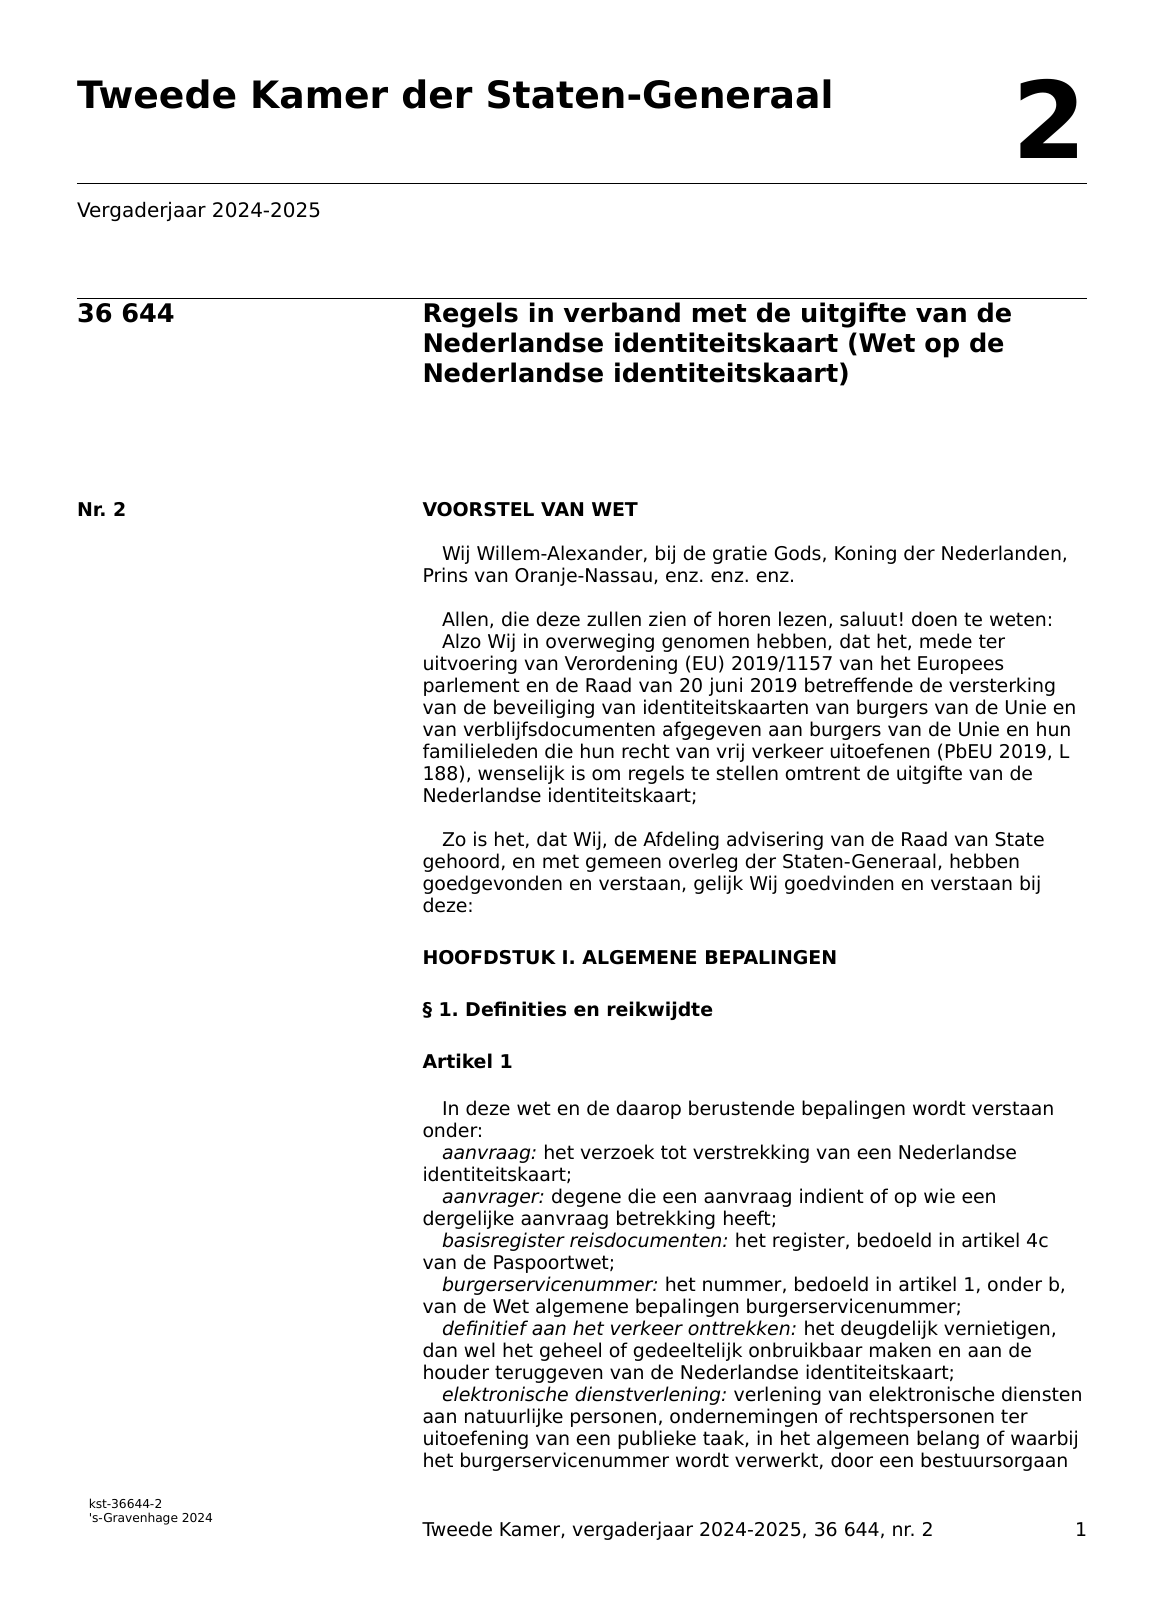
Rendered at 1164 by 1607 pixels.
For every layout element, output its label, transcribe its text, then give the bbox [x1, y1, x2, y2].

subtitle Nr. 2 VOORSTEL VAN WET [77, 499, 1087, 521]
text Allen, die deze zullen zien of horen lezen, saluut! doen te weten: [422, 609, 1087, 631]
text kst-36644-2 [88, 1497, 323, 1511]
subtitle 36 644 Regels in verband met de uitgifte van de Nederlandse identiteitskaart (Wet op de Nederlandse identiteitskaart) [77, 299, 1087, 388]
text 's-Gravenhage 2024 [88, 1511, 323, 1525]
text elektronische dienstverlening: verlening van elektronische diensten aan natuurlijke personen, ondernemingen of rechtspersonen ter uitoefening van een publieke taak, in het algemeen belang of waarbij het burgerservicenummer wordt verwerkt, door een bestuursorgaan [422, 1384, 1087, 1472]
subtitle HOOFDSTUK I. ALGEMENE BEPALINGEN [422, 947, 1087, 969]
table_header Tweede Kamer der Staten-Generaal [77, 59, 886, 183]
text Zo is het, dat Wij, de Afdeling advisering van de Raad van State gehoord, en met gemeen overleg der Staten-Generaal, hebben goedgevonden en verstaan, gelijk Wij goedvinden en verstaan bij deze: [422, 829, 1087, 917]
text Wij Willem-Alexander, bij de gratie Gods, Koning der Nederlanden, Prins van Oranje-Nassau, enz. enz. enz. [422, 543, 1087, 587]
text Alzo Wij in overweging genomen hebben, dat het, mede ter uitvoering van Verordening (EU) 2019/1157 van het Europees parlement en de Raad van 20 juni 2019 betreffende de versterking van de beveiliging van identiteitskaarten van burgers van de Unie en van verblijfsdocumenten afgegeven aan burgers van de Unie en hun familieleden die hun recht van vrij verkeer uitoefenen (PbEU 2019, L 188), wenselijk is om regels te stellen omtrent de uitgifte van de Nederlandse identiteitskaart; [422, 631, 1087, 807]
text burgerservicenummer: het nummer, bedoeld in artikel 1, onder b, van de Wet algemene bepalingen burgerservicenummer; [422, 1274, 1087, 1318]
text basisregister reisdocumenten: het register, bedoeld in artikel 4c van de Paspoortwet; [422, 1230, 1087, 1274]
table_header 2 [886, 59, 1087, 183]
text In deze wet en de daarop berustende bepalingen wordt verstaan onder: [422, 1098, 1087, 1142]
subtitle Artikel 1 [422, 1051, 1087, 1073]
text definitief aan het verkeer onttrekken: het deugdelijk vernietigen, dan wel het geheel of gedeeltelijk onbruikbaar maken en aan de houder teruggeven van de Nederlandse identiteitskaart; [422, 1318, 1087, 1384]
text aanvraag: het verzoek tot verstrekking van een Nederlandse identiteitskaart; [422, 1142, 1087, 1186]
table_cell Vergaderjaar 2024-2025 [77, 184, 1087, 298]
subtitle § 1. Definities en reikwijdte [422, 999, 1087, 1021]
text aanvrager: degene die een aanvraag indient of op wie een dergelijke aanvraag betrekking heeft; [422, 1186, 1087, 1230]
